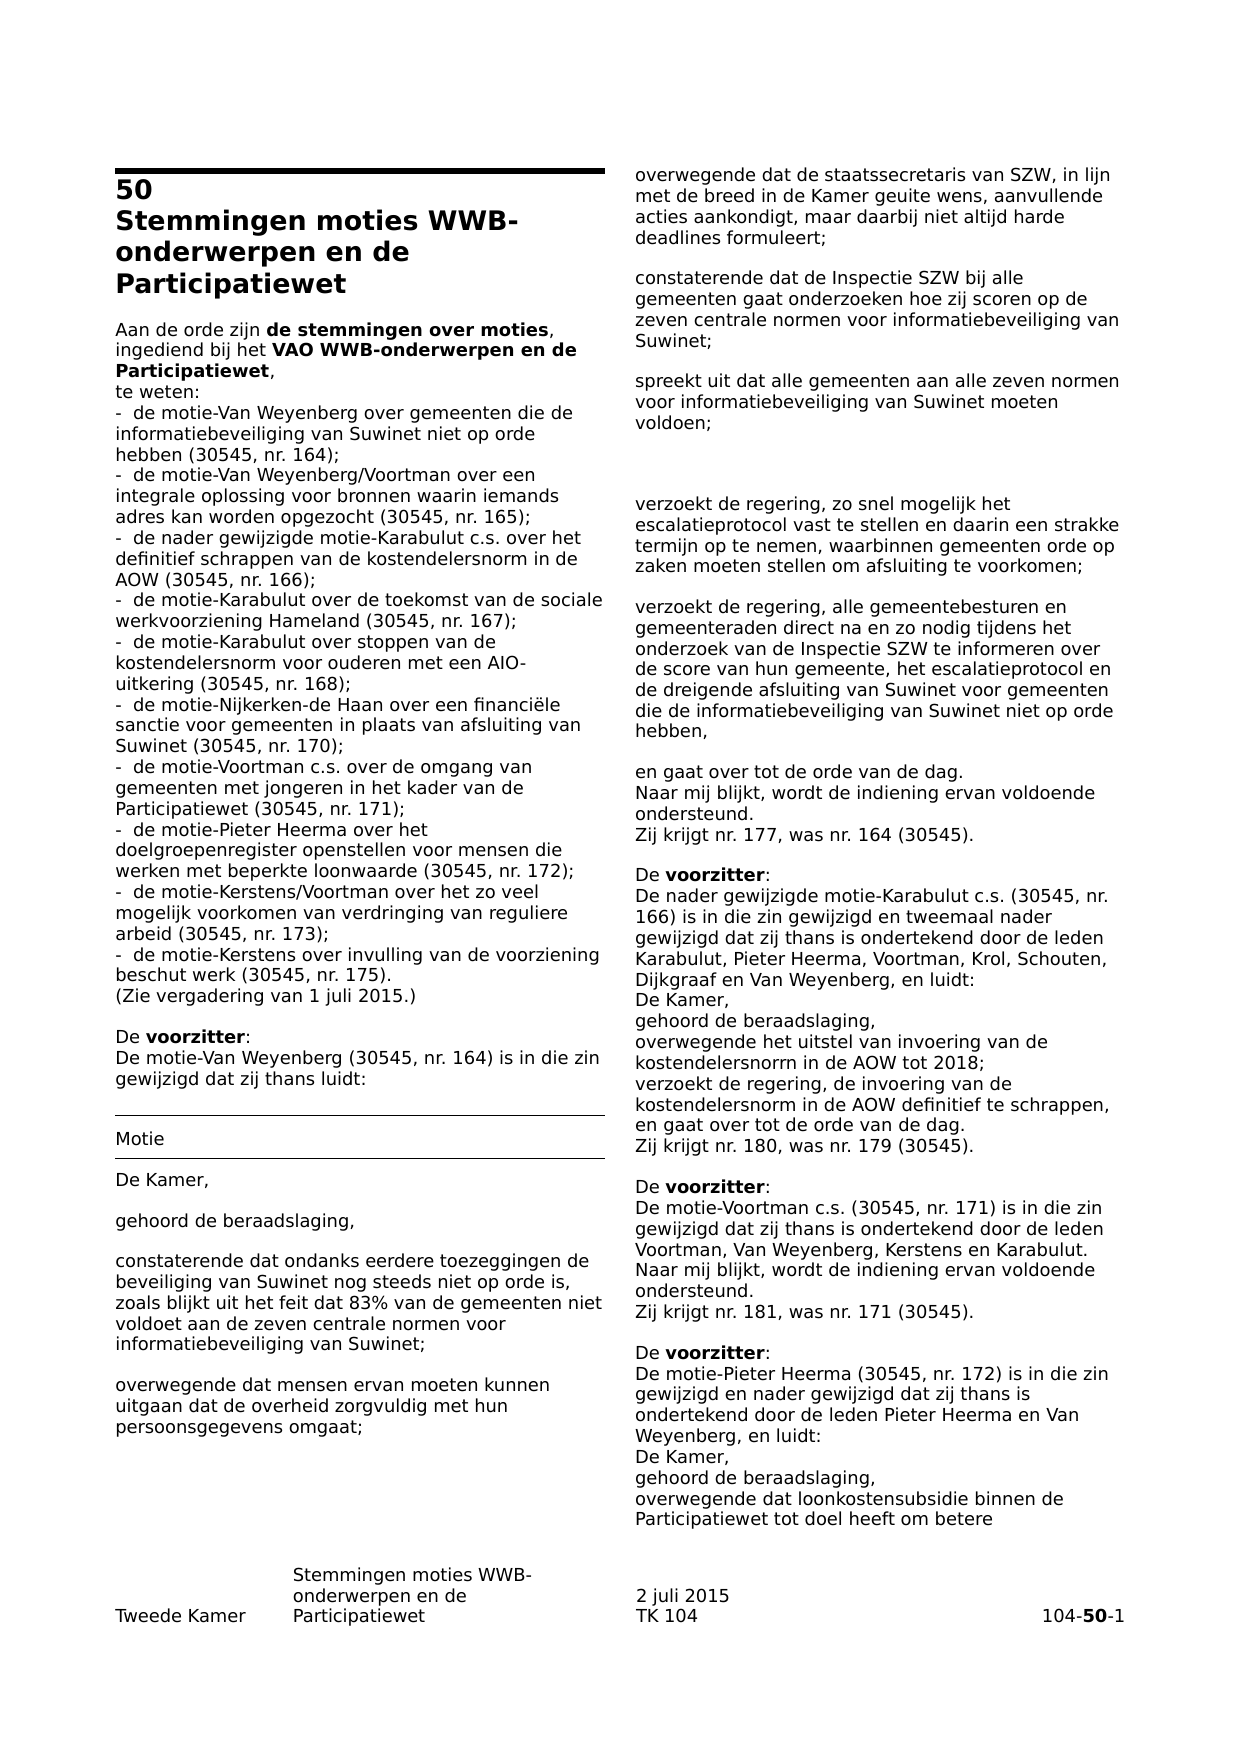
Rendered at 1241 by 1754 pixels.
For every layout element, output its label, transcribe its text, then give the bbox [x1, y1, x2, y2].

text De Kamer, [635, 990, 1125, 1011]
text Aan de orde zijn de stemmingen over moties, ingediend bij het VAO WWB-onderwerpen en de Participatiewet, [115, 319, 605, 382]
text Zij krijgt nr. 177, was nr. 164 (30545). [635, 824, 1125, 845]
list de motie-Pieter Heerma over het doelgroepenregister openstellen voor mensen die werken met beperkte loonwaarde (30545, nr. 172); [115, 819, 605, 882]
text verzoekt de regering, de invoering van de kostendelersnorm in de AOW definitief te schrappen, [635, 1073, 1125, 1115]
text Zij krijgt nr. 180, was nr. 179 (30545). [635, 1136, 1125, 1157]
text De voorzitter: [635, 1177, 1125, 1198]
text en gaat over tot de orde van de dag. [635, 1115, 1125, 1136]
text De voorzitter: [115, 1027, 605, 1048]
text De motie-Van Weyenberg (30545, nr. 164) is in die zin gewijzigd dat zij thans luidt: [115, 1048, 605, 1089]
text te weten: [115, 382, 605, 403]
list de motie-Karabulut over stoppen van de kostendelersnorm voor ouderen met een AIO-uitkering (30545, nr. 168); [115, 632, 605, 694]
text gehoord de beraadslaging, [635, 1011, 1125, 1032]
list de motie-Voortman c.s. over de omgang van gemeenten met jongeren in het kader van de Participatiewet (30545, nr. 171); [115, 757, 605, 819]
text De Kamer, [635, 1447, 1125, 1467]
text verzoekt de regering, zo snel mogelijk het escalatieprotocol vast te stellen en daarin een strakke termijn op te nemen, waarbinnen gemeenten orde op zaken moeten stellen om afsluiting te voorkomen; [635, 494, 1125, 577]
text De nader gewijzigde motie-Karabulut c.s. (30545, nr. 166) is in die zin gewijzigd en tweemaal nader gewijzigd dat zij thans is ondertekend door de leden Karabulut, Pieter Heerma, Voortman, Krol, Schouten, Dijkgraaf en Van Weyenberg, en luidt: [635, 886, 1125, 990]
text De motie-Pieter Heerma (30545, nr. 172) is in die zin gewijzigd en nader gewijzigd dat zij thans is ondertekend door de leden Pieter Heerma en Van Weyenberg, en luidt: [635, 1363, 1125, 1447]
text Zij krijgt nr. 181, was nr. 171 (30545). [635, 1302, 1125, 1323]
text overwegende dat loonkostensubsidie binnen de Participatiewet tot doel heeft om betere [635, 1488, 1125, 1530]
text (Zie vergadering van 1 juli 2015.) [115, 986, 605, 1007]
list de motie-Kerstens over invulling van de voorziening beschut werk (30545, nr. 175). [115, 944, 605, 986]
text en gaat over tot de orde van de dag. [635, 762, 1125, 783]
list de motie-Karabulut over de toekomst van de sociale werkvoorziening Hameland (30545, nr. 167); [115, 590, 605, 632]
list de motie-Nijkerken-de Haan over een financiële sanctie voor gemeenten in plaats van afsluiting van Suwinet (30545, nr. 170); [115, 694, 605, 757]
text De motie-Voortman c.s. (30545, nr. 171) is in die zin gewijzigd dat zij thans is ondertekend door de leden Voortman, Van Weyenberg, Kerstens en Karabulut. Naar mij blijkt, wordt de indiening ervan voldoende ondersteund. [635, 1198, 1125, 1302]
text gehoord de beraadslaging, [635, 1467, 1125, 1488]
text overwegende het uitstel van invoering van de kostendelersnorrn in de AOW tot 2018; [635, 1032, 1125, 1073]
text spreekt uit dat alle gemeenten aan alle zeven normen voor informatiebeveiliging van Suwinet moeten voldoen; [635, 371, 1125, 433]
title 50 Stemmingen moties WWB-onderwerpen en de Participatiewet [115, 174, 605, 299]
list de motie-Van Weyenberg over gemeenten die de informatiebeveiliging van Suwinet niet op orde hebben (30545, nr. 164); [115, 403, 605, 465]
text De Kamer, [115, 1170, 605, 1191]
list de nader gewijzigde motie-Karabulut c.s. over het definitief schrappen van de kostendelersnorm in de AOW (30545, nr. 166); [115, 528, 605, 590]
text constaterende dat ondanks eerdere toezeggingen de beveiliging van Suwinet nog steeds niet op orde is, zoals blijkt uit het feit dat 83% van de gemeenten niet voldoet aan de zeven centrale normen voor informatiebeveiliging van Suwinet; [115, 1251, 605, 1355]
text De voorzitter: [635, 865, 1125, 886]
text Motie [115, 1129, 605, 1150]
text constaterende dat de Inspectie SZW bij alle gemeenten gaat onderzoeken hoe zij scoren op de zeven centrale normen voor informatiebeveiliging van Suwinet; [635, 268, 1125, 351]
text gehoord de beraadslaging, [115, 1211, 605, 1231]
text verzoekt de regering, alle gemeentebesturen en gemeenteraden direct na en zo nodig tijdens het onderzoek van de Inspectie SZW te informeren over de score van hun gemeente, het escalatieprotocol en de dreigende afsluiting van Suwinet voor gemeenten die de informatiebeveiliging van Suwinet niet op orde hebben, [635, 597, 1125, 742]
list de motie-Kerstens/Voortman over het zo veel mogelijk voorkomen van verdringing van reguliere arbeid (30545, nr. 173); [115, 882, 605, 944]
list de motie-Van Weyenberg/Voortman over een integrale oplossing voor bronnen waarin iemands adres kan worden opgezocht (30545, nr. 165); [115, 465, 605, 528]
text De voorzitter: [635, 1343, 1125, 1363]
text overwegende dat mensen ervan moeten kunnen uitgaan dat de overheid zorgvuldig met hun persoonsgegevens omgaat; [115, 1375, 605, 1437]
text overwegende dat de staatssecretaris van SZW, in lijn met de breed in de Kamer geuite wens, aanvullende acties aankondigt, maar daarbij niet altijd harde deadlines formuleert; [635, 165, 1125, 248]
text Naar mij blijkt, wordt de indiening ervan voldoende ondersteund. [635, 783, 1125, 824]
